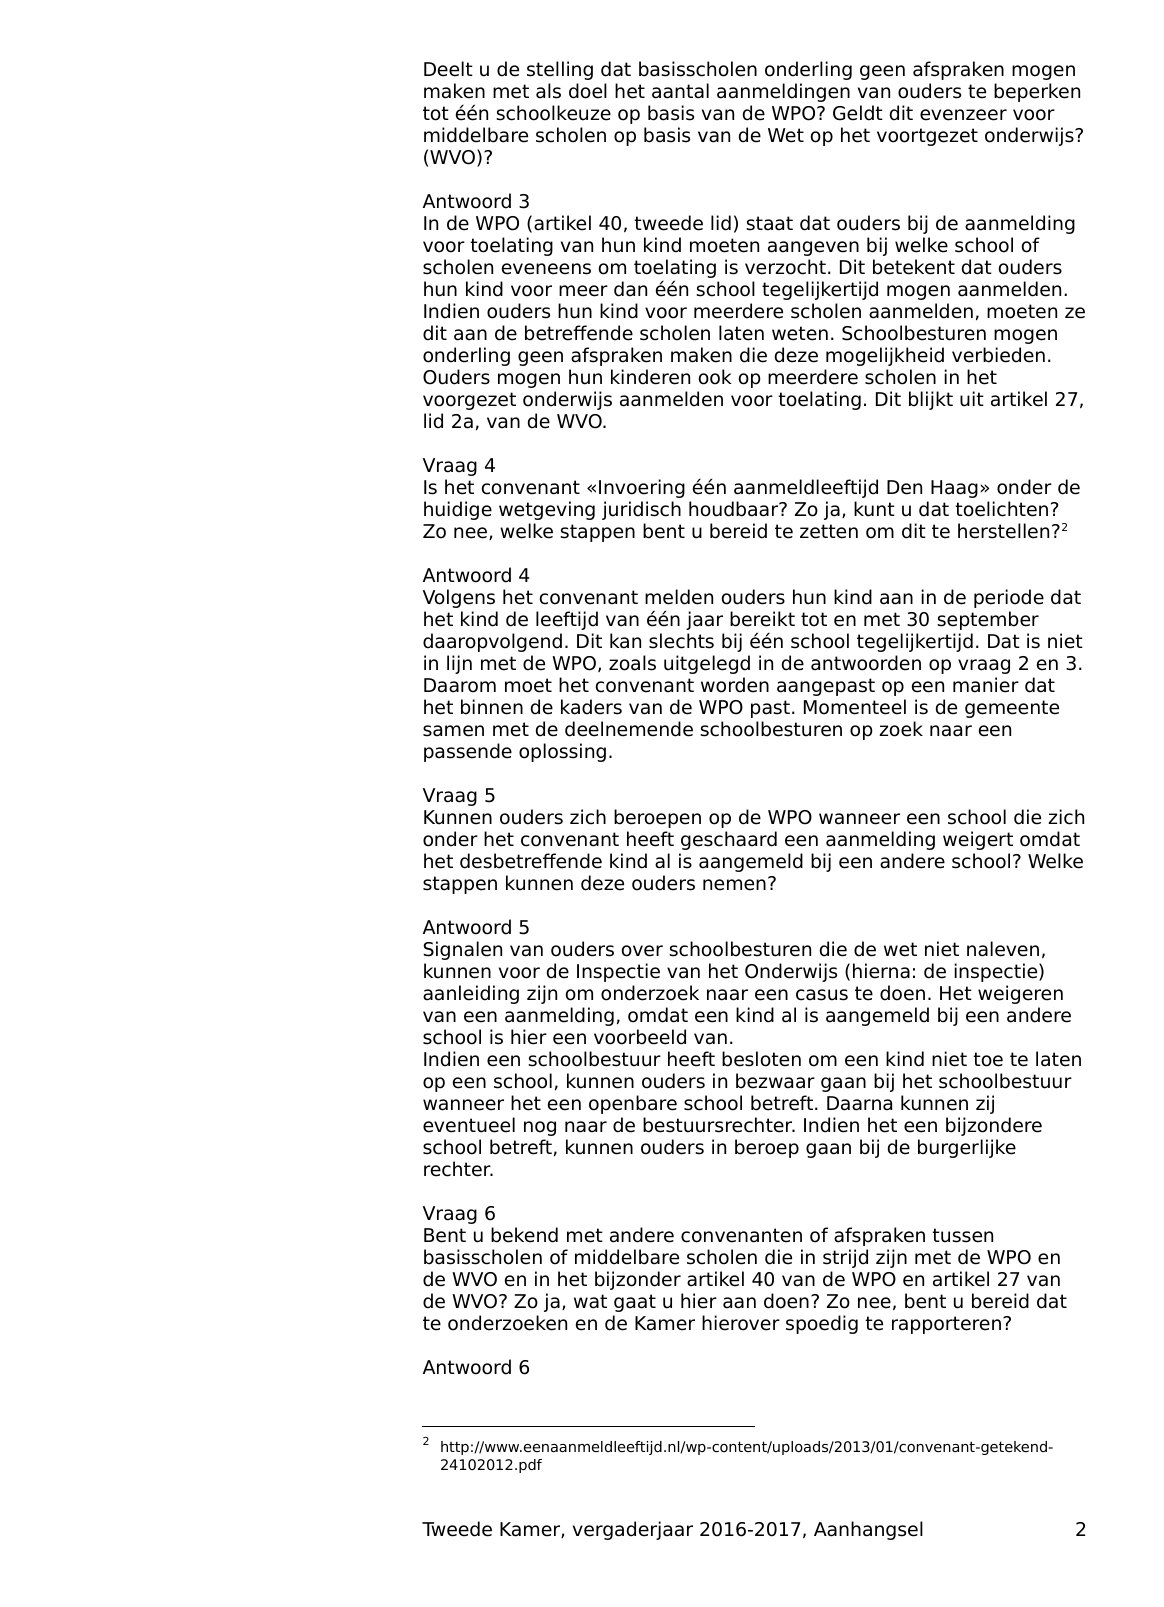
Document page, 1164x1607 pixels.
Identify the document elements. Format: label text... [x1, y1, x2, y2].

text Vraag 5 [422, 785, 1087, 807]
text Vraag 4 [422, 455, 1087, 477]
text Signalen van ouders over schoolbesturen die de wet niet naleven, kunnen voor de Inspectie van het Onderwijs (hierna: de inspectie) aanleiding zijn om onderzoek naar een casus te doen. Het weigeren van een aanmelding, omdat een kind al is aangemeld bij een andere school is hier een voorbeeld van. [422, 939, 1087, 1049]
text Deelt u de stelling dat basisscholen onderling geen afspraken mogen maken met als doel het aantal aanmeldingen van ouders te beperken tot één schoolkeuze op basis van de WPO? Geldt dit evenzeer voor middelbare scholen op basis van de Wet op het voortgezet onderwijs? (WVO)? [422, 59, 1087, 169]
text Kunnen ouders zich beroepen op de WPO wanneer een school die zich onder het convenant heeft geschaard een aanmelding weigert omdat het desbetreffende kind al is aangemeld bij een andere school? Welke stappen kunnen deze ouders nemen? [422, 807, 1087, 895]
text Is het convenant «Invoering één aanmeldleeftijd Den Haag» onder de huidige wetgeving juridisch houdbaar? Zo ja, kunt u dat toelichten? Zo nee, welke stappen bent u bereid te zetten om dit te herstellen? [422, 477, 1087, 543]
text Indien een schoolbestuur heeft besloten om een kind niet toe te laten op een school, kunnen ouders in bezwaar gaan bij het schoolbestuur wanneer het een openbare school betreft. Daarna kunnen zij eventueel nog naar de bestuursrechter. Indien het een bijzondere school betreft, kunnen ouders in beroep gaan bij de burgerlijke rechter. [422, 1049, 1087, 1181]
text Vraag 6 [422, 1203, 1087, 1225]
text Antwoord 5 [422, 917, 1087, 939]
text Ouders mogen hun kinderen ook op meerdere scholen in het voorgezet onderwijs aanmelden voor toelating. Dit blijkt uit artikel 27, lid 2a, van de WVO. [422, 367, 1087, 433]
text http://www.eenaanmeldleeftijd.nl/wp-content/uploads/2013/01/convenant-getekend-24102012.pdf [422, 1435, 1087, 1474]
text Antwoord 4 [422, 565, 1087, 587]
text Volgens het convenant melden ouders hun kind aan in de periode dat het kind de leeftijd van één jaar bereikt tot en met 30 september daaropvolgend. Dit kan slechts bij één school tegelijkertijd. Dat is niet in lijn met de WPO, zoals uitgelegd in de antwoorden op vraag 2 en 3. Daarom moet het convenant worden aangepast op een manier dat het binnen de kaders van de WPO past. Momenteel is de gemeente samen met de deelnemende schoolbesturen op zoek naar een passende oplossing. [422, 587, 1087, 763]
text In de WPO (artikel 40, tweede lid) staat dat ouders bij de aanmelding voor toelating van hun kind moeten aangeven bij welke school of scholen eveneens om toelating is verzocht. Dit betekent dat ouders hun kind voor meer dan één school tegelijkertijd mogen aanmelden. Indien ouders hun kind voor meerdere scholen aanmelden, moeten ze dit aan de betreffende scholen laten weten. Schoolbesturen mogen onderling geen afspraken maken die deze mogelijkheid verbieden. [422, 213, 1087, 367]
text Bent u bekend met andere convenanten of afspraken tussen basisscholen of middelbare scholen die in strijd zijn met de WPO en de WVO en in het bijzonder artikel 40 van de WPO en artikel 27 van de WVO? Zo ja, wat gaat u hier aan doen? Zo nee, bent u bereid dat te onderzoeken en de Kamer hierover spoedig te rapporteren? [422, 1225, 1087, 1335]
text Antwoord 3 [422, 191, 1087, 213]
text Antwoord 6 [422, 1357, 1087, 1379]
